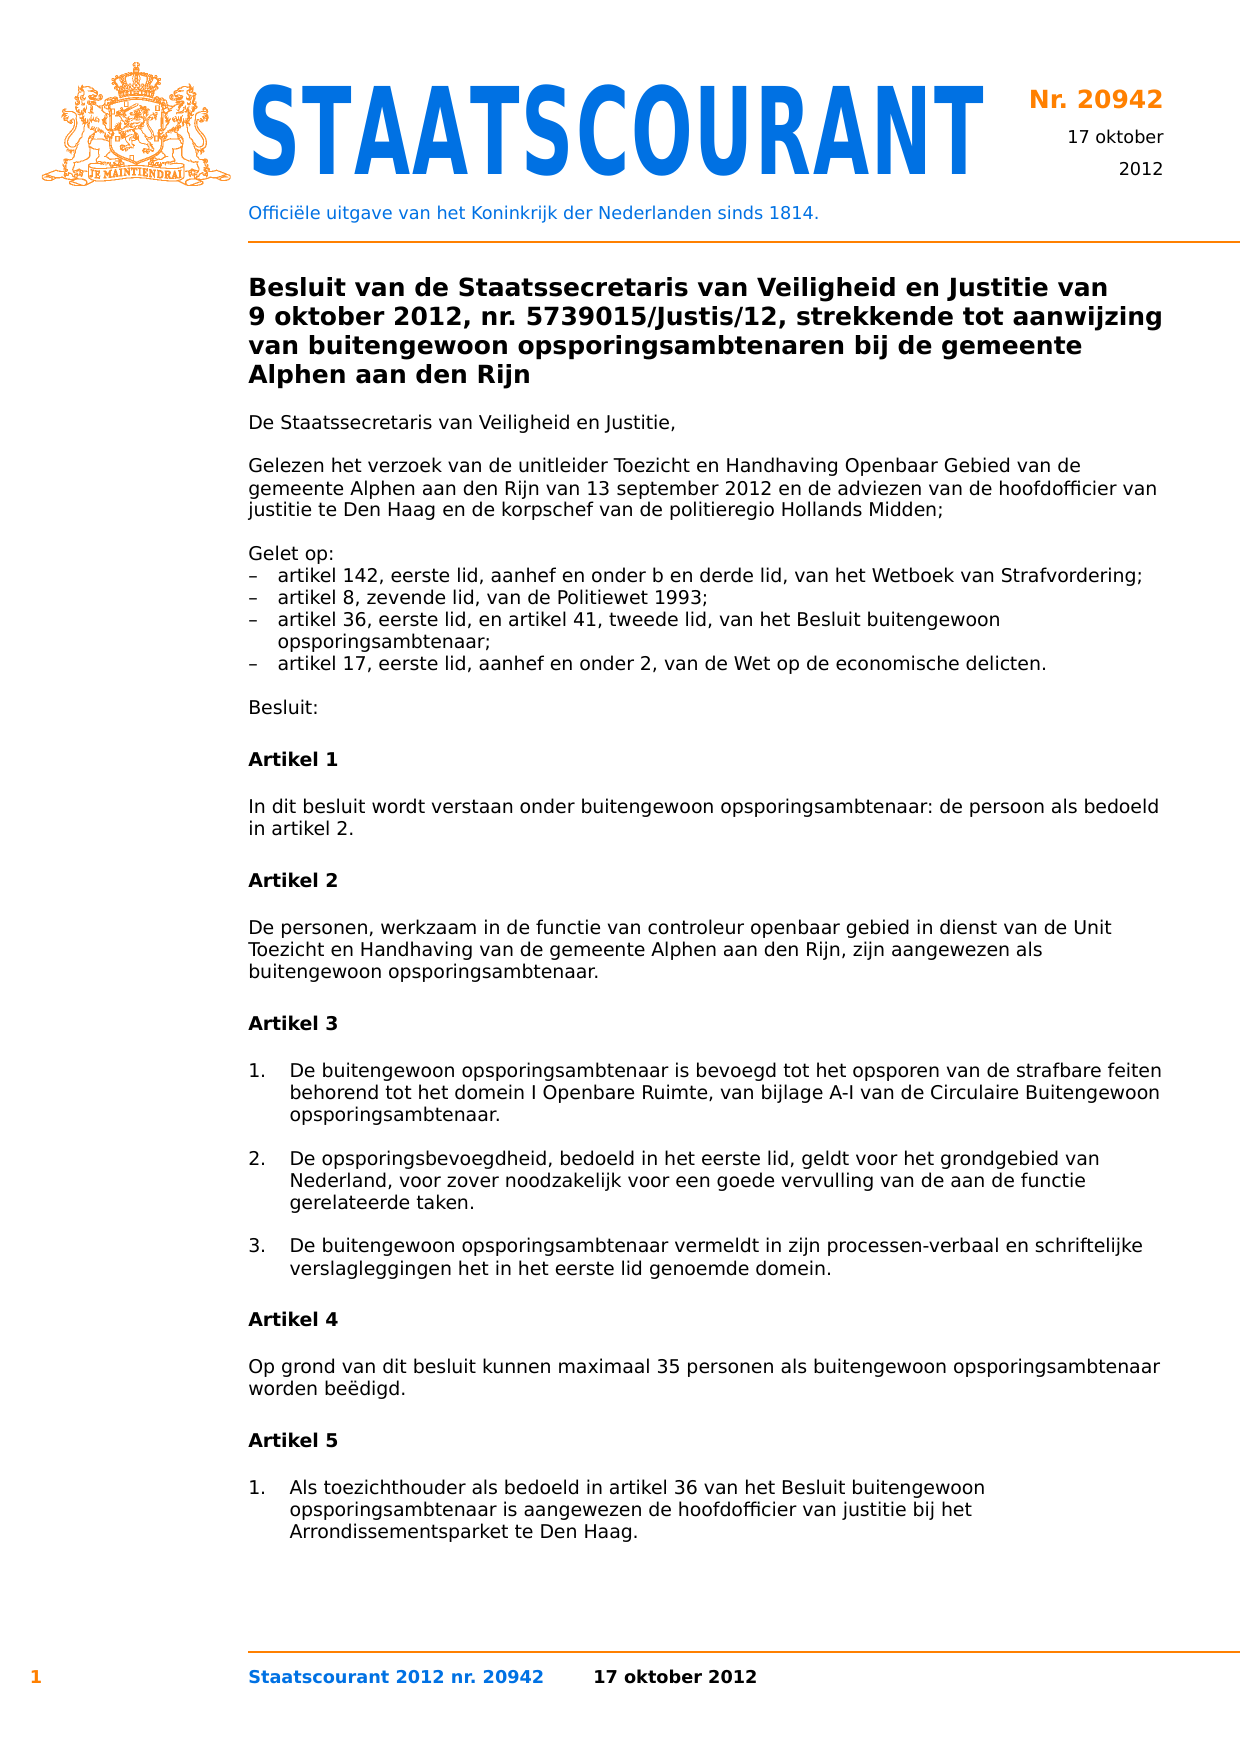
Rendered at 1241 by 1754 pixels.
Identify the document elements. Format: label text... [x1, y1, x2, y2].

text 1. Als toezichthouder als bedoeld in artikel 36 van het Besluit buitengewoon opsporingsambtenaar is aangewezen de hoofdofficier van justitie bij het Arrondissementsparket te Den Haag. [248, 1477, 1163, 1543]
text In dit besluit wordt verstaan onder buitengewoon opsporingsambtenaar: de persoon als bedoeld in artikel 2. [248, 796, 1163, 840]
subtitle Artikel 3 [248, 1013, 1163, 1035]
text – artikel 142, eerste lid, aanhef en onder b en derde lid, van het Wetboek van Strafvordering; [248, 565, 1163, 587]
text – artikel 17, eerste lid, aanhef en onder 2, van de Wet op de economische delicten. [248, 653, 1163, 675]
table_header STAATSCOURANT [248, 62, 998, 203]
text – artikel 8, zevende lid, van de Politiewet 1993; [248, 587, 1163, 609]
subtitle Besluit van de Staatssecretaris van Veiligheid en Justitie van 9 oktober 2012, nr. 5739015/Justis/12, strekkende tot aanwijzing van buitengewoon opsporingsambtenaren bij de gemeente Alphen aan den Rijn [248, 273, 1163, 390]
table_cell 17 oktober [998, 121, 1240, 153]
subtitle Artikel 1 [248, 749, 1163, 771]
text 2. De opsporingsbevoegdheid, bedoeld in het eerste lid, geldt voor het grondgebied van Nederland, voor zover noodzakelijk voor een goede vervulling van de aan de functie gerelateerde taken. [248, 1148, 1163, 1213]
text 3. De buitengewoon opsporingsambtenaar vermeldt in zijn processen-verbaal en schriftelijke verslagleggingen het in het eerste lid genoemde domein. [248, 1235, 1163, 1279]
table_cell Officiële uitgave van het Koninkrijk der Nederlanden sinds 1814. [248, 203, 1240, 241]
text Op grond van dit besluit kunnen maximaal 35 personen als buitengewoon opsporingsambtenaar worden beëdigd. [248, 1356, 1163, 1400]
text Gelet op: [248, 543, 1163, 565]
text – artikel 36, eerste lid, en artikel 41, tweede lid, van het Besluit buitengewoon opsporingsambtenaar; [248, 609, 1163, 653]
text De Staatssecretaris van Veiligheid en Justitie, [248, 412, 1163, 433]
subtitle Artikel 2 [248, 870, 1163, 892]
table_header Nr. 20942 [998, 62, 1240, 121]
subtitle Artikel 4 [248, 1309, 1163, 1331]
picture [41, 62, 231, 186]
text 1. De buitengewoon opsporingsambtenaar is bevoegd tot het opsporen van de strafbare feiten behorend tot het domein I Openbare Ruimte, van bijlage A-I van de Circulaire Buitengewoon opsporingsambtenaar. [248, 1060, 1163, 1126]
table_cell 2012 [998, 153, 1240, 203]
text Gelezen het verzoek van de unitleider Toezicht en Handhaving Openbaar Gebied van de gemeente Alphen aan den Rijn van 13 september 2012 en de adviezen van de hoofdofficier van justitie te Den Haag en de korpschef van de politieregio Hollands Midden; [248, 455, 1163, 521]
text De personen, werkzaam in de functie van controleur openbaar gebied in dienst van de Unit Toezicht en Handhaving van de gemeente Alphen aan den Rijn, zijn aangewezen als buitengewoon opsporingsambtenaar. [248, 917, 1163, 983]
table_header [25, 62, 248, 241]
subtitle Artikel 5 [248, 1430, 1163, 1452]
text Besluit: [248, 697, 1163, 719]
